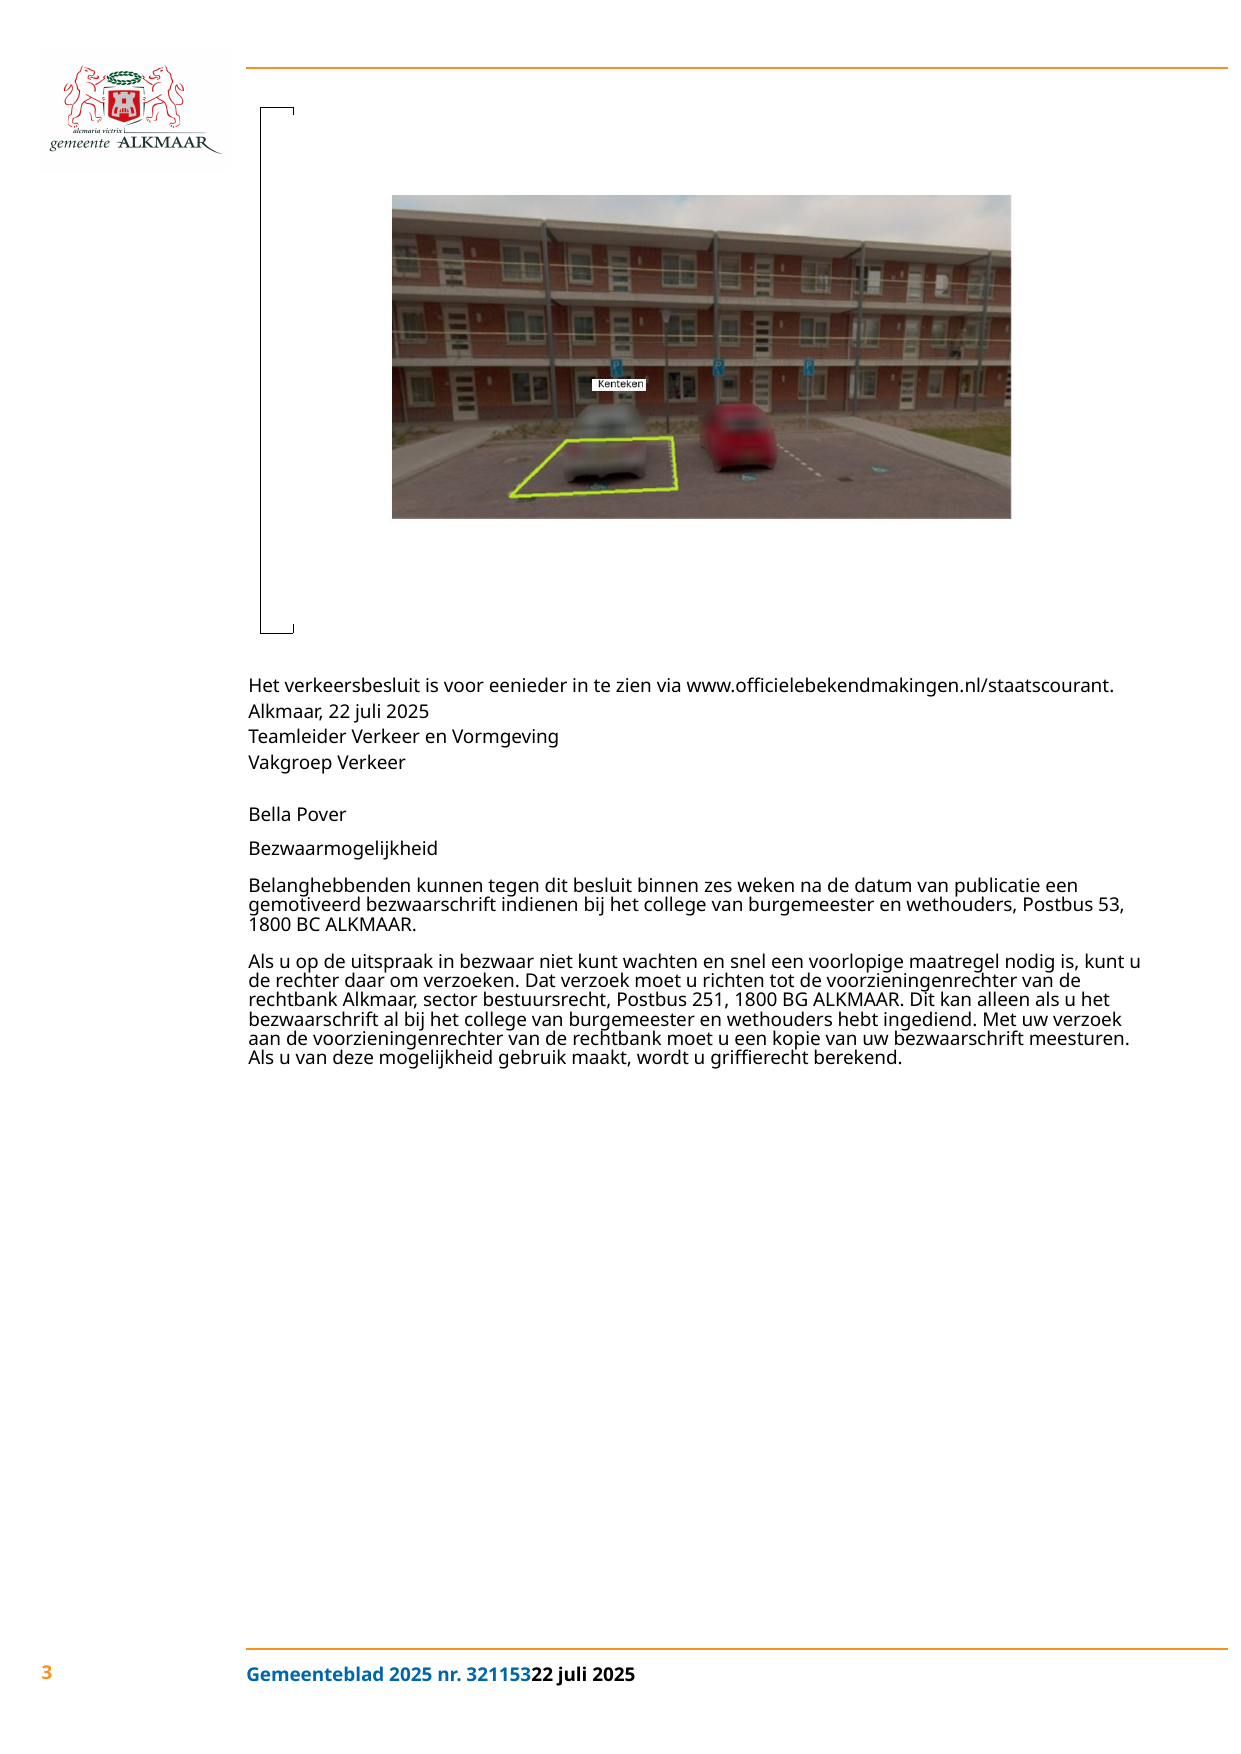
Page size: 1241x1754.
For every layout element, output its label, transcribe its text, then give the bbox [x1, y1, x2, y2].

text Vakgroep Verkeer [248, 749, 1152, 775]
text Belanghebbenden kunnen tegen dit besluit binnen zes weken na de datum van publicatie een gemotiveerd bezwaarschrift indienen bij het college van burgemeester en wethouders, Postbus 53, 1800 BC ALKMAAR. [248, 877, 1152, 935]
picture [268, 115, 1173, 624]
text Bella Pover [248, 801, 1152, 827]
text Teamleider Verkeer en Vormgeving [248, 724, 1152, 749]
text Als u op de uitspraak in bezwaar niet kunt wachten en snel een voorlopige maatregel nodig is, kunt u de rechter daar om verzoeken. Dat verzoek moet u richten tot de voorzieningenrechter van de rechtbank Alkmaar, sector bestuursrecht, Postbus 251, 1800 BG ALKMAAR. Dit kan alleen als u het bezwaarschrift al bij het college van burgemeester en wethouders hebt ingediend. Met uw verzoek aan de voorzieningenrechter van de rechtbank moet u een kopie van uw bezwaarschrift meesturen. Als u van deze mogelijkheid gebruik maakt, wordt u griffierecht berekend. [248, 953, 1152, 1068]
picture [41, 47, 231, 172]
text Alkmaar, 22 juli 2025 [248, 698, 1152, 724]
text Bezwaarmogelijkheid [248, 840, 1152, 859]
text Het verkeersbesluit is voor eenieder in te zien via www.officielebekendmakingen.nl/staatscourant. [248, 672, 1152, 698]
